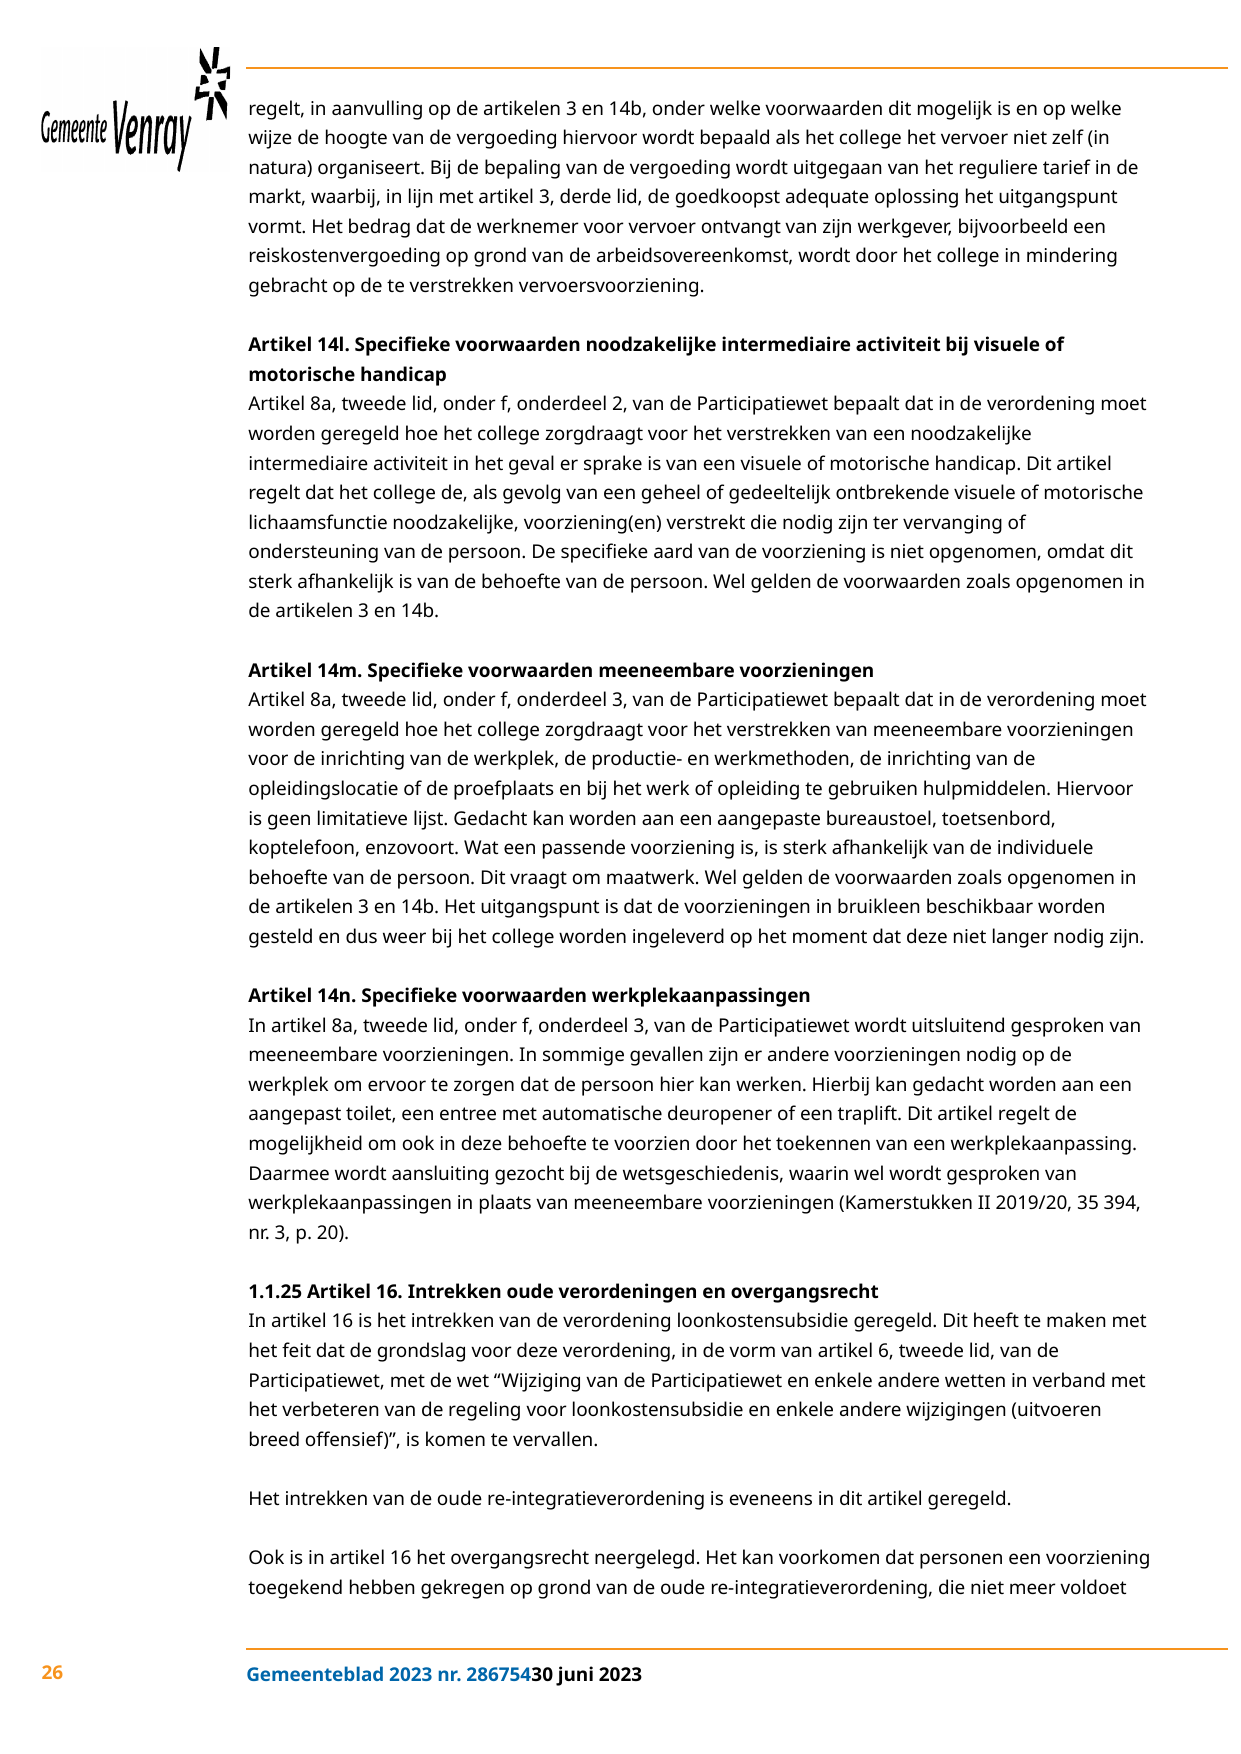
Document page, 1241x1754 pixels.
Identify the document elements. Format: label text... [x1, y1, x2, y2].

text 1.1.25 Artikel 16. Intrekken oude verordeningen en overgangsrecht [248, 1278, 1152, 1304]
text regelt, in aanvulling op de artikelen 3 en 14b, onder welke voorwaarden dit mogelijk is en op welke wijze de hoogte van de vergoeding hiervoor wordt bepaald als het college het vervoer niet zelf (in natura) organiseert. Bij de bepaling van de vergoeding wordt uitgegaan van het reguliere tarief in de markt, waarbij, in lijn met artikel 3, derde lid, de goedkoopst adequate oplossing het uitgangspunt vormt. Het bedrag dat de werknemer voor vervoer ontvangt van zijn werkgever, bijvoorbeeld een reiskostenvergoeding op grond van de arbeidsovereenkomst, wordt door het college in mindering gebracht op de te verstrekken vervoersvoorziening. [248, 95, 1152, 298]
text Artikel 14n. Specifieke voorwaarden werkplekaanpassingen [248, 982, 1152, 1008]
text Artikel 14l. Specifieke voorwaarden noodzakelijke intermediaire activiteit bij visuele of motorische handicap [248, 331, 1152, 387]
text Ook is in artikel 16 het overgangsrecht neergelegd. Het kan voorkomen dat personen een voorziening toegekend hebben gekregen op grond van de oude re-integratieverordening, die niet meer voldoet [248, 1544, 1152, 1600]
text Het intrekken van de oude re-integratieverordening is eveneens in dit artikel geregeld. [248, 1485, 1152, 1511]
text Artikel 8a, tweede lid, onder f, onderdeel 2, van de Participatiewet bepaalt dat in de verordening moet worden geregeld hoe het college zorgdraagt voor het verstrekken van een noodzakelijke intermediaire activiteit in het geval er sprake is van een visuele of motorische handicap. Dit artikel regelt dat het college de, als gevolg van een geheel of gedeeltelijk ontbrekende visuele of motorische lichaamsfunctie noodzakelijke, voorziening(en) verstrekt die nodig zijn ter vervanging of ondersteuning van de persoon. De specifieke aard van de voorziening is niet opgenomen, omdat dit sterk afhankelijk is van de behoefte van de persoon. Wel gelden de voorwaarden zoals opgenomen in de artikelen 3 en 14b. [248, 391, 1152, 623]
text In artikel 16 is het intrekken van de verordening loonkostensubsidie geregeld. Dit heeft te maken met het feit dat de grondslag voor deze verordening, in de vorm van artikel 6, tweede lid, van de Participatiewet, met de wet “Wijziging van de Participatiewet en enkele andere wetten in verband met het verbeteren van de regeling voor loonkostensubsidie en enkele andere wijzigingen (uitvoeren breed offensief)”, is komen te vervallen. [248, 1308, 1152, 1452]
text In artikel 8a, tweede lid, onder f, onderdeel 3, van de Participatiewet wordt uitsluitend gesproken van meeneembare voorzieningen. In sommige gevallen zijn er andere voorzieningen nodig op de werkplek om ervoor te zorgen dat de persoon hier kan werken. Hierbij kan gedacht worden aan een aangepast toilet, een entree met automatische deuropener of een traplift. Dit artikel regelt de mogelijkheid om ook in deze behoefte te voorzien door het toekennen van een werkplekaanpassing. Daarmee wordt aansluiting gezocht bij de wetsgeschiedenis, waarin wel wordt gesproken van werkplekaanpassingen in plaats van meeneembare voorzieningen (Kamerstukken II 2019/20, 35 394, nr. 3, p. 20). [248, 1012, 1152, 1245]
text Artikel 14m. Specifieke voorwaarden meeneembare voorzieningen [248, 657, 1152, 683]
picture [41, 47, 231, 172]
text Artikel 8a, tweede lid, onder f, onderdeel 3, van de Participatiewet bepaalt dat in de verordening moet worden geregeld hoe het college zorgdraagt voor het verstrekken van meeneembare voorzieningen voor de inrichting van de werkplek, de productie- en werkmethoden, de inrichting van de opleidingslocatie of de proefplaats en bij het werk of opleiding te gebruiken hulpmiddelen. Hiervoor is geen limitatieve lijst. Gedacht kan worden aan een aangepaste bureaustoel, toetsenbord, koptelefoon, enzovoort. Wat een passende voorziening is, is sterk afhankelijk van de individuele behoefte van de persoon. Dit vraagt om maatwerk. Wel gelden de voorwaarden zoals opgenomen in de artikelen 3 en 14b. Het uitgangspunt is dat de voorzieningen in bruikleen beschikbaar worden gesteld en dus weer bij het college worden ingeleverd op het moment dat deze niet langer nodig zijn. [248, 686, 1152, 949]
